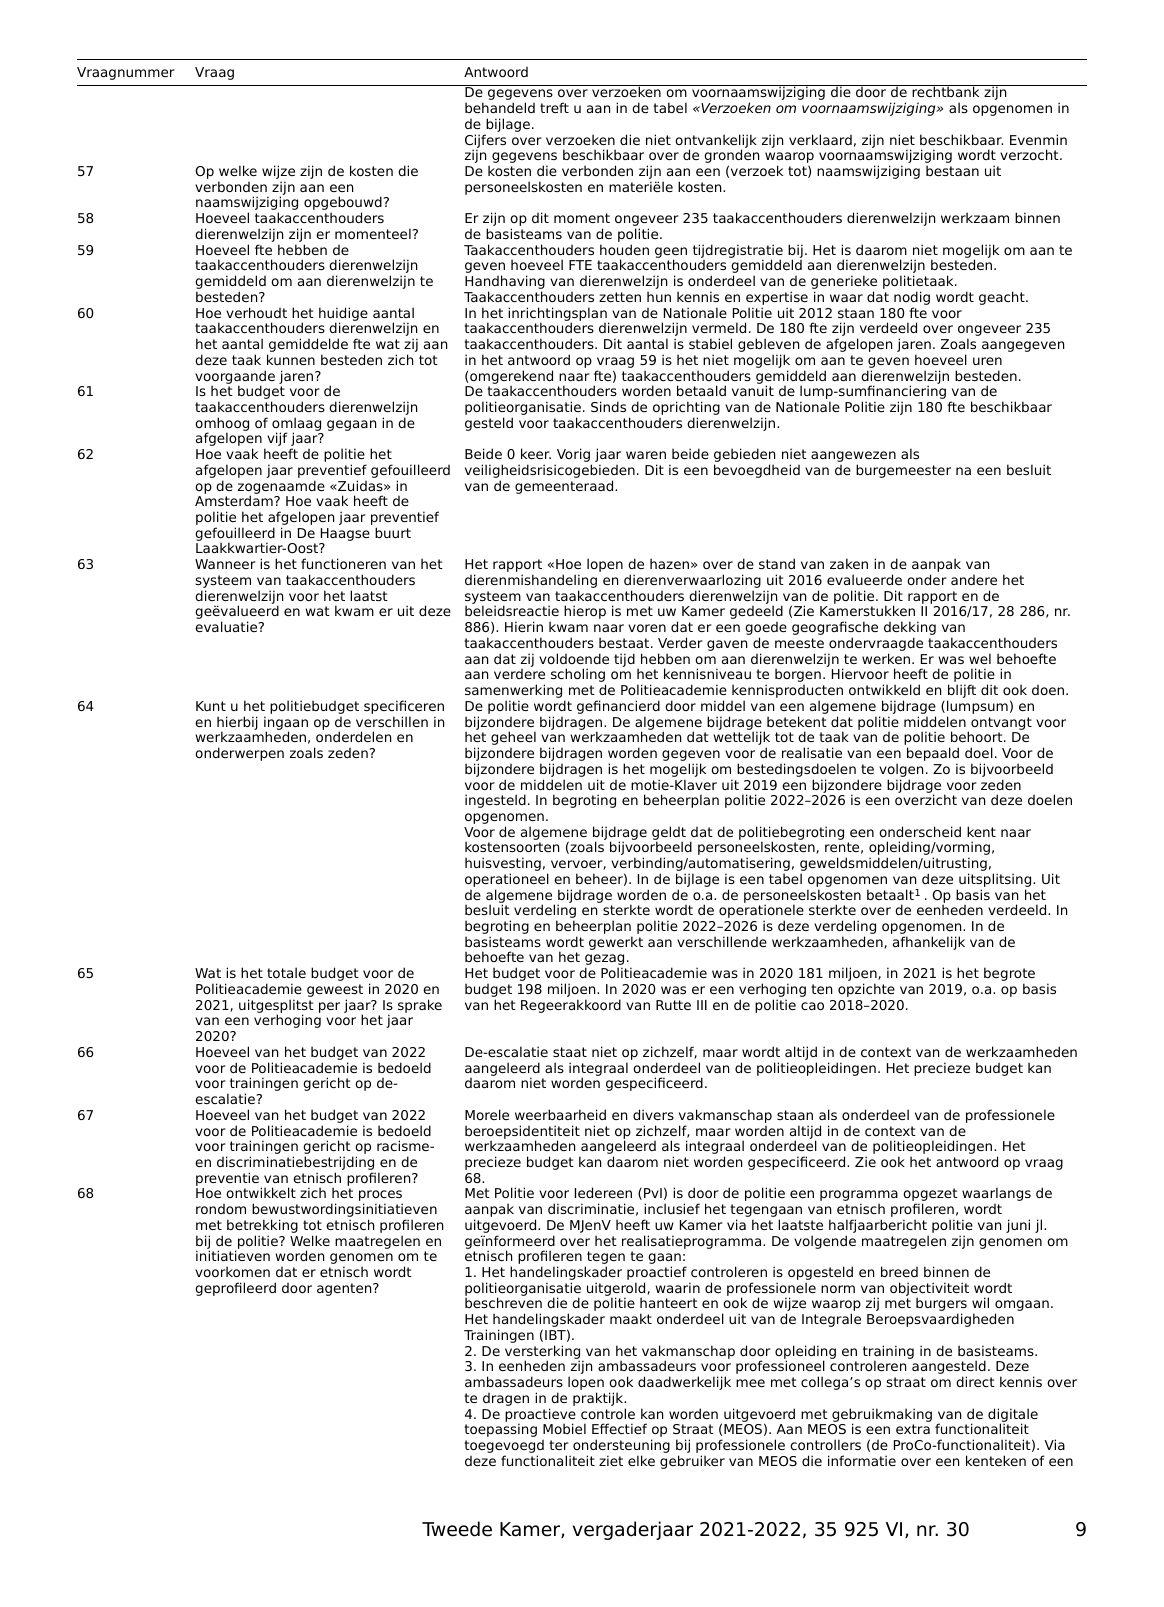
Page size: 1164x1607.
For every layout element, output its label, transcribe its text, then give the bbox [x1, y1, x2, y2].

table_header Vraagnummer [77, 60, 189, 85]
table_cell Hoe ontwikkelt zich het proces rondom bewustwordingsinitiatieven met betrekking tot etnisch profileren bij de politie? Welke maatregelen en initiatieven worden genomen om te voorkomen dat er etnisch wordt geprofileerd door agenten? [189, 1186, 458, 1469]
table_cell De gegevens over verzoeken om voornaamswijziging die door de rechtbank zijn behandeld treft u aan in de tabel «Verzoeken om voornaamswijziging» als opgenomen in de bijlage. Cijfers over verzoeken die niet ontvankelijk zijn verklaard, zijn niet beschikbaar. Evenmin zijn gegevens beschikbaar over de gronden waarop voornaamswijziging wordt verzocht. [458, 86, 1087, 164]
table_cell 64 [77, 699, 189, 966]
table_cell Hoe verhoudt het huidige aantal taakaccenthouders dierenwelzijn en het aantal gemiddelde fte wat zij aan deze taak kunnen besteden zich tot voorgaande jaren? [189, 305, 458, 384]
table_cell 68 [77, 1186, 189, 1469]
table_cell [77, 86, 189, 164]
table_cell De kosten die verbonden zijn aan een (verzoek tot) naamswijziging bestaan uit personeelskosten en materiële kosten. [458, 164, 1087, 211]
table_cell In het inrichtingsplan van de Nationale Politie uit 2012 staan 180 fte voor taakaccenthouders dierenwelzijn vermeld. De 180 fte zijn verdeeld over ongeveer 235 taakaccenthouders. Dit aantal is stabiel gebleven de afgelopen jaren. Zoals aangegeven in het antwoord op vraag 59 is het niet mogelijk om aan te geven hoeveel uren (omgerekend naar fte) taakaccenthouders gemiddeld aan dierenwelzijn besteden. [458, 305, 1087, 384]
table_cell Het budget voor de Politieacademie was in 2020 181 miljoen, in 2021 is het begrote budget 198 miljoen. In 2020 was er een verhoging ten opzichte van 2019, o.a. op basis van het Regeerakkoord van Rutte III en de politie cao 2018–2020. [458, 966, 1087, 1045]
table_cell Hoeveel van het budget van 2022 voor de Politieacademie is bedoeld voor trainingen gericht op racisme- en discriminatiebestrijding en de preventie van etnisch profileren? [189, 1108, 458, 1186]
table_cell 63 [77, 557, 189, 699]
table_cell Is het budget voor de taakaccenthouders dierenwelzijn omhoog of omlaag gegaan in de afgelopen vijf jaar? [189, 384, 458, 447]
table_cell Op welke wijze zijn de kosten die verbonden zijn aan een naamswijziging opgebouwd? [189, 164, 458, 211]
table_cell 59 [77, 243, 189, 305]
table_header Vraag [189, 60, 458, 85]
table_cell Hoeveel taakaccenthouders dierenwelzijn zijn er momenteel? [189, 211, 458, 242]
table_cell Met Politie voor Iedereen (PvI) is door de politie een programma opgezet waarlangs de aanpak van discriminatie, inclusief het tegengaan van etnisch profileren, wordt uitgevoerd. De MJenV heeft uw Kamer via het laatste halfjaarbericht politie van juni jl. geïnformeerd over het realisatieprogramma. De volgende maatregelen zijn genomen om etnisch profileren tegen te gaan: 1. Het handelingskader proactief controleren is opgesteld en breed binnen de politieorganisatie uitgerold, waarin de professionele norm van objectiviteit wordt beschreven die de politie hanteert en ook de wijze waarop zij met burgers wil omgaan. Het handelingskader maakt onderdeel uit van de Integrale Beroepsvaardigheden Trainingen (IBT). 2. De versterking van het vakmanschap door opleiding en training in de basisteams. 3. In eenheden zijn ambassadeurs voor professioneel controleren aangesteld. Deze ambassadeurs lopen ook daadwerkelijk mee met collega’s op straat om direct kennis over te dragen in de praktijk. 4. De proactieve controle kan worden uitgevoerd met gebruikmaking van de digitale toepassing Mobiel Effectief op Straat (MEOS). Aan MEOS is een extra functionaliteit toegevoegd ter ondersteuning bij professionele controllers (de ProCo-functionaliteit). Via deze functionaliteit ziet elke gebruiker van MEOS die informatie over een kenteken of een [458, 1186, 1087, 1469]
table_cell Morele weerbaarheid en divers vakmanschap staan als onderdeel van de professionele beroepsidentiteit niet op zichzelf, maar worden altijd in de context van de werkzaamheden aangeleerd als integraal onderdeel van de politieopleidingen. Het precieze budget kan daarom niet worden gespecificeerd. Zie ook het antwoord op vraag 68. [458, 1108, 1087, 1186]
table_cell [189, 86, 458, 164]
table_cell 60 [77, 305, 189, 384]
table_cell De taakaccenthouders worden betaald vanuit de lump-sumfinanciering van de politieorganisatie. Sinds de oprichting van de Nationale Politie zijn 180 fte beschikbaar gesteld voor taakaccenthouders dierenwelzijn. [458, 384, 1087, 447]
table_header Antwoord [458, 60, 1087, 85]
table_cell 65 [77, 966, 189, 1045]
table_cell 67 [77, 1108, 189, 1186]
table_cell 66 [77, 1045, 189, 1108]
table_cell Hoe vaak heeft de politie het afgelopen jaar preventief gefouilleerd op de zogenaamde «Zuidas» in Amsterdam? Hoe vaak heeft de politie het afgelopen jaar preventief gefouilleerd in De Haagse buurt Laakkwartier-Oost? [189, 447, 458, 557]
table_cell Kunt u het politiebudget specificeren en hierbij ingaan op de verschillen in werkzaamheden, onderdelen en onderwerpen zoals zeden? [189, 699, 458, 966]
table_cell Hoeveel van het budget van 2022 voor de Politieacademie is bedoeld voor trainingen gericht op de-escalatie? [189, 1045, 458, 1108]
table_cell De-escalatie staat niet op zichzelf, maar wordt altijd in de context van de werkzaamheden aangeleerd als integraal onderdeel van de politieopleidingen. Het precieze budget kan daarom niet worden gespecificeerd. [458, 1045, 1087, 1108]
table_cell Beide 0 keer. Vorig jaar waren beide gebieden niet aangewezen als veiligheidsrisicogebieden. Dit is een bevoegdheid van de burgemeester na een besluit van de gemeenteraad. [458, 447, 1087, 557]
table_cell Het rapport «Hoe lopen de hazen» over de stand van zaken in de aanpak van dierenmishandeling en dierenverwaarlozing uit 2016 evalueerde onder andere het systeem van taakaccenthouders dierenwelzijn van de politie. Dit rapport en de beleidsreactie hierop is met uw Kamer gedeeld (Zie Kamerstukken II 2016/17, 28 286, nr. 886). Hierin kwam naar voren dat er een goede geografische dekking van taakaccenthouders bestaat. Verder gaven de meeste ondervraagde taakaccenthouders aan dat zij voldoende tijd hebben om aan dierenwelzijn te werken. Er was wel behoefte aan verdere scholing om het kennisniveau te borgen. Hiervoor heeft de politie in samenwerking met de Politieacademie kennisproducten ontwikkeld en blijft dit ook doen. [458, 557, 1087, 699]
table_cell Taakaccenthouders houden geen tijdregistratie bij. Het is daarom niet mogelijk om aan te geven hoeveel FTE taakaccenthouders gemiddeld aan dierenwelzijn besteden. Handhaving van dierenwelzijn is onderdeel van de generieke politietaak. Taakaccenthouders zetten hun kennis en expertise in waar dat nodig wordt geacht. [458, 243, 1087, 305]
table_cell 57 [77, 164, 189, 211]
table_cell 61 [77, 384, 189, 447]
table_cell 58 [77, 211, 189, 242]
table_cell Hoeveel fte hebben de taakaccenthouders dierenwelzijn gemiddeld om aan dierenwelzijn te besteden? [189, 243, 458, 305]
table_cell Er zijn op dit moment ongeveer 235 taakaccenthouders dierenwelzijn werkzaam binnen de basisteams van de politie. [458, 211, 1087, 242]
table_cell 62 [77, 447, 189, 557]
table_cell Wanneer is het functioneren van het systeem van taakaccenthouders dierenwelzijn voor het laatst geëvalueerd en wat kwam er uit deze evaluatie? [189, 557, 458, 699]
table_cell De politie wordt gefinancierd door middel van een algemene bijdrage (lumpsum) en bijzondere bijdragen. De algemene bijdrage betekent dat politie middelen ontvangt voor het geheel van werkzaamheden dat wettelijk tot de taak van de politie behoort. De bijzondere bijdragen worden gegeven voor de realisatie van een bepaald doel. Voor de bijzondere bijdragen is het mogelijk om bestedingsdoelen te volgen. Zo is bijvoorbeeld voor de middelen uit de motie-Klaver uit 2019 een bijzondere bijdrage voor zeden ingesteld. In begroting en beheerplan politie 2022–2026 is een overzicht van deze doelen opgenomen. Voor de algemene bijdrage geldt dat de politiebegroting een onderscheid kent naar kostensoorten (zoals bijvoorbeeld personeelskosten, rente, opleiding/vorming, huisvesting, vervoer, verbinding/automatisering, geweldsmiddelen/uitrusting, operationeel en beheer). In de bijlage is een tabel opgenomen van deze uitsplitsing. Uit de algemene bijdrage worden de o.a. de personeelskosten betaalt1. Op basis van het besluit verdeling en sterkte wordt de operationele sterkte over de eenheden verdeeld. In begroting en beheerplan politie 2022–2026 is deze verdeling opgenomen. In de basisteams wordt gewerkt aan verschillende werkzaamheden, afhankelijk van de behoefte van het gezag. [458, 699, 1087, 966]
table_cell Wat is het totale budget voor de Politieacademie geweest in 2020 en 2021, uitgesplitst per jaar? Is sprake van een verhoging voor het jaar 2020? [189, 966, 458, 1045]
